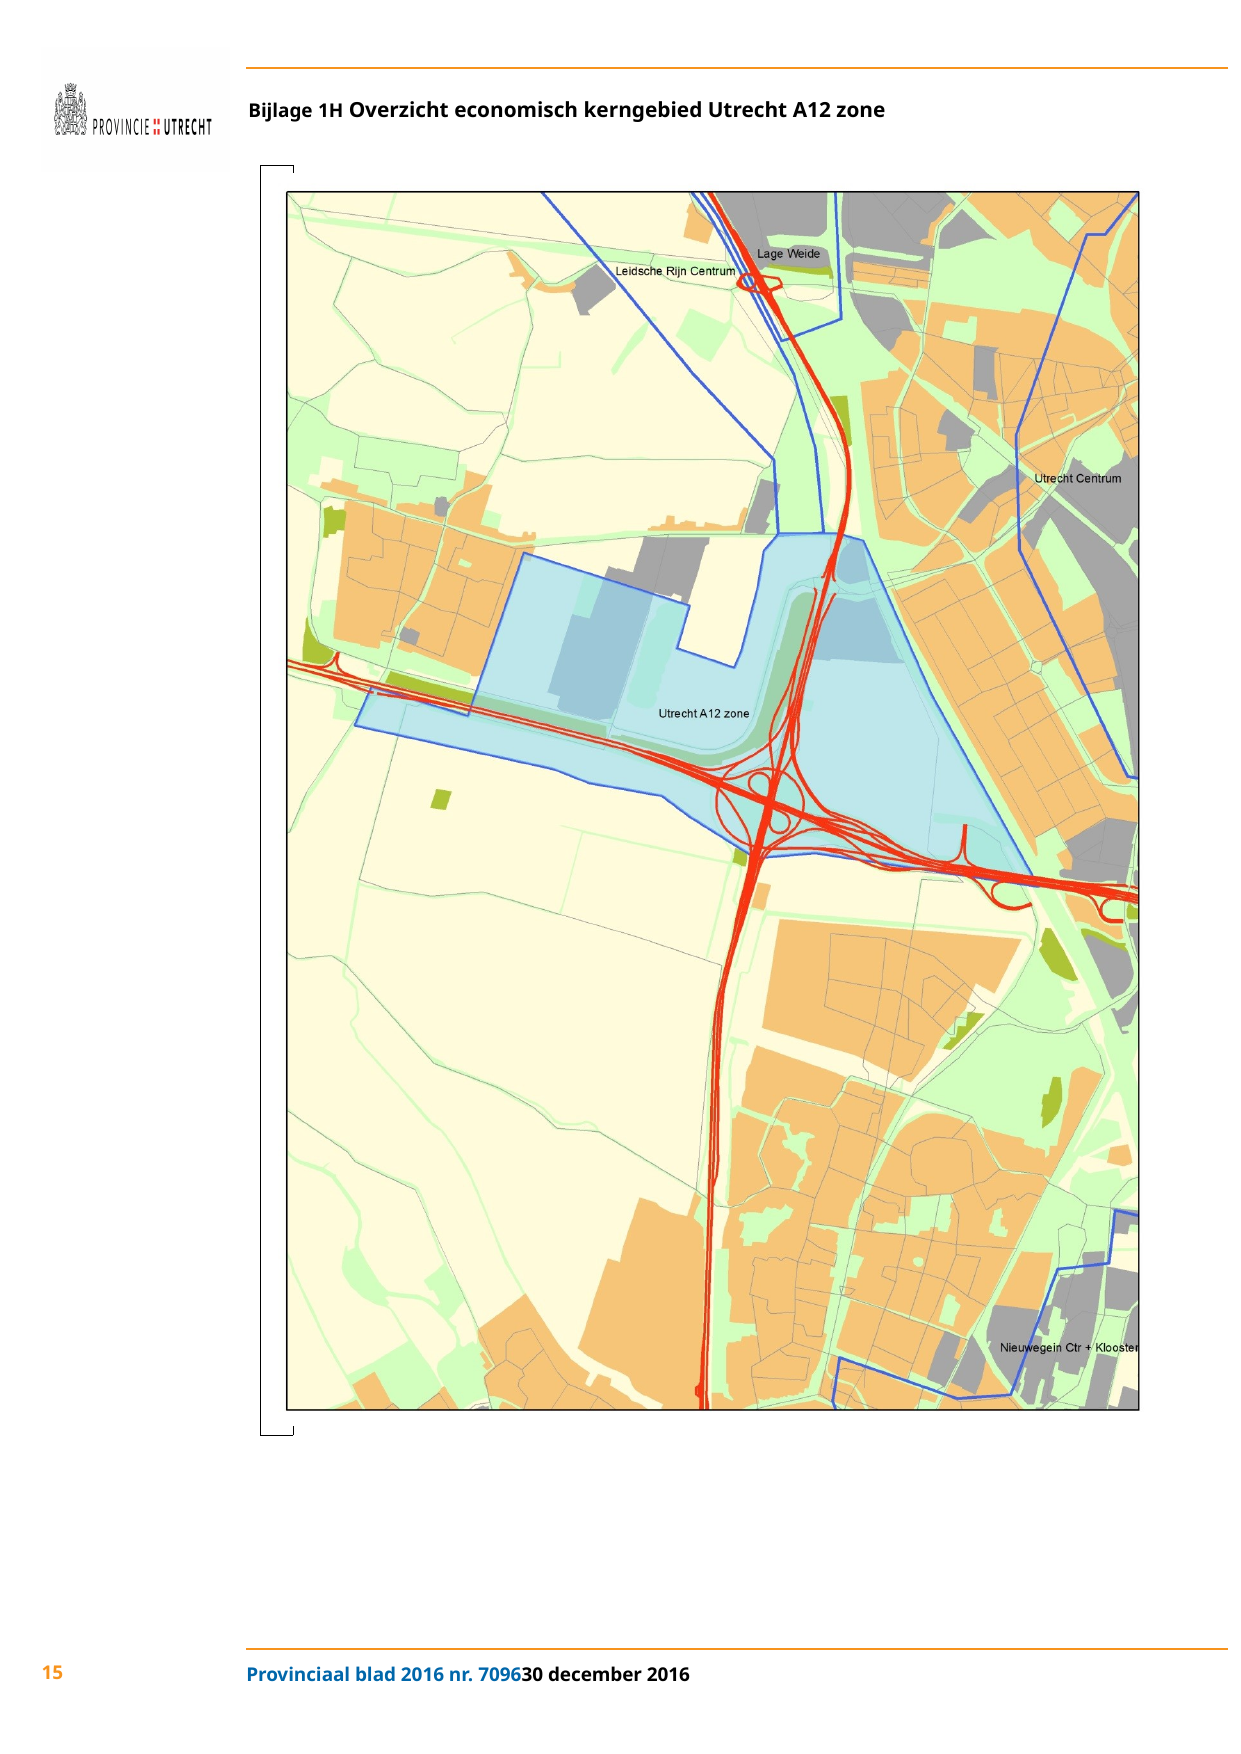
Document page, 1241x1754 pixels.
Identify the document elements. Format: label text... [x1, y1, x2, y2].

picture [41, 47, 231, 172]
text Bijlage 1H Overzicht economisch kerngebied Utrecht A12 zone [248, 95, 1152, 123]
picture [268, 173, 1155, 1426]
